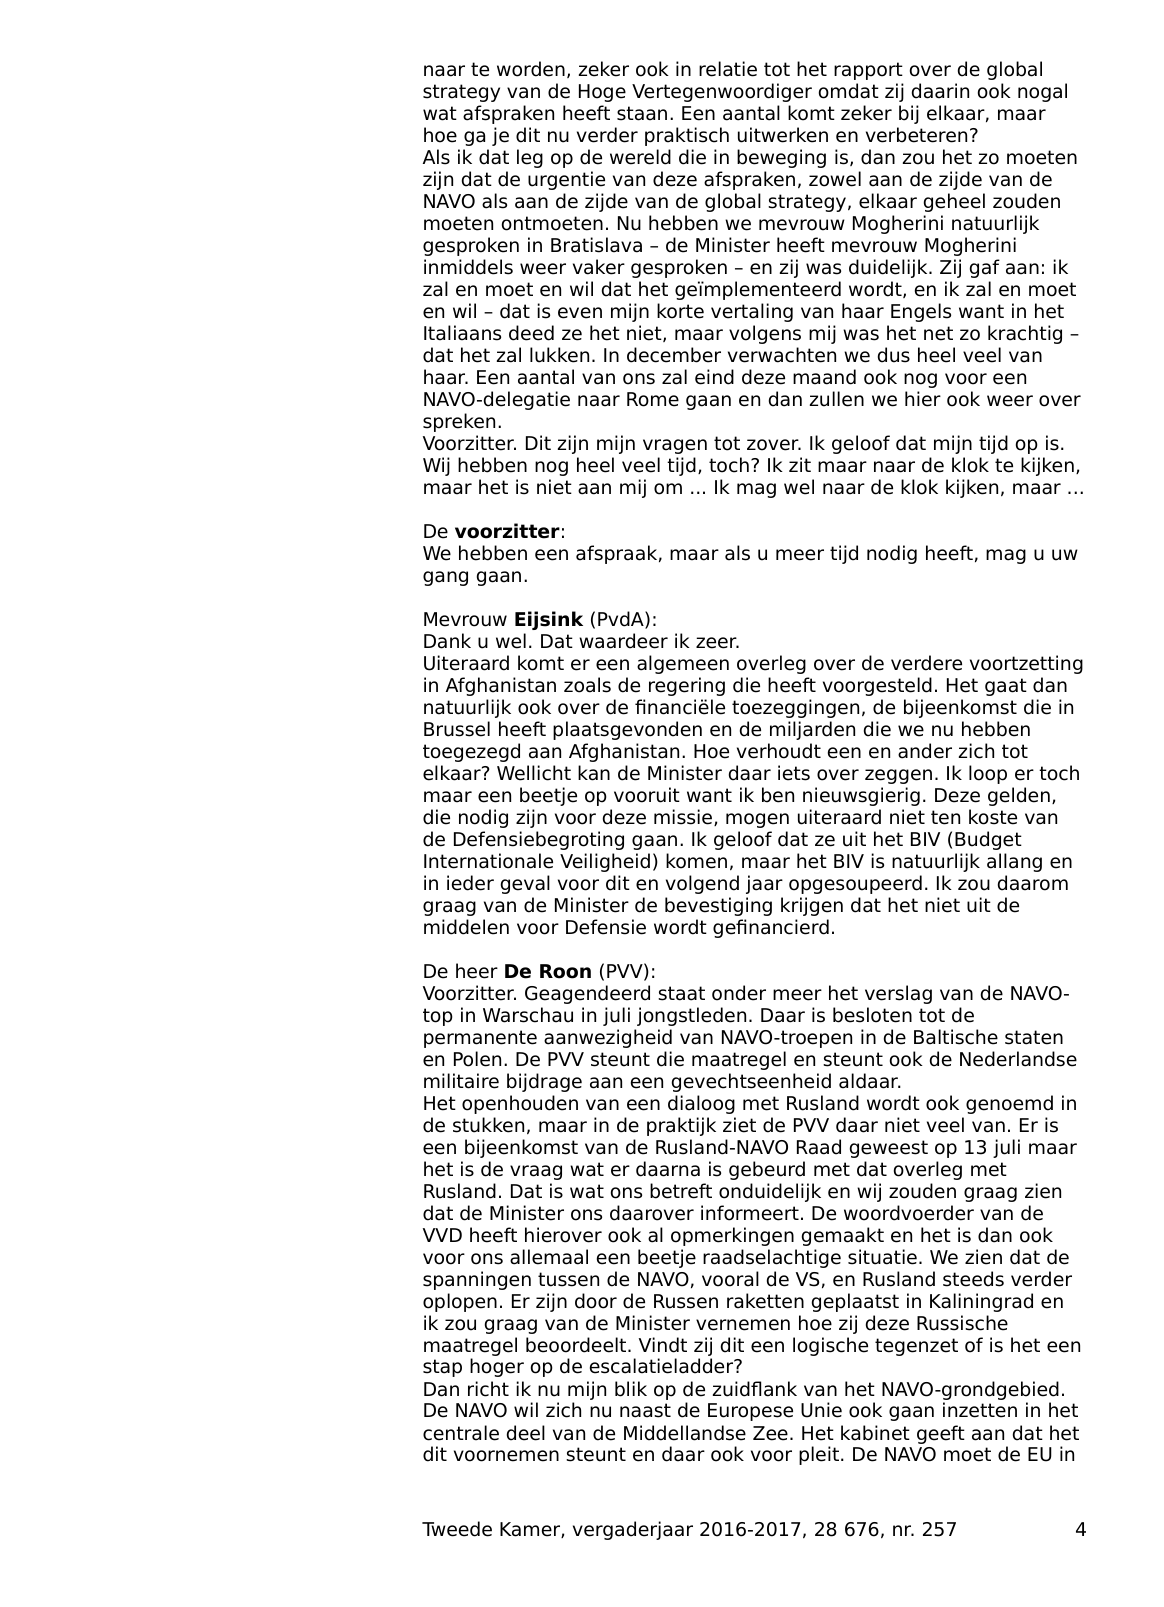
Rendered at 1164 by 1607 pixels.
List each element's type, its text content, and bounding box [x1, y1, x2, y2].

text Dan richt ik nu mijn blik op de zuidflank van het NAVO-grondgebied. De NAVO wil zich nu naast de Europese Unie ook gaan inzetten in het centrale deel van de Middellandse Zee. Het kabinet geeft aan dat het dit voornemen steunt en daar ook voor pleit. De NAVO moet de EU in [422, 1378, 1087, 1466]
text De voorzitter: [422, 521, 1087, 543]
text Uiteraard komt er een algemeen overleg over de verdere voortzetting in Afghanistan zoals de regering die heeft voorgesteld. Het gaat dan natuurlijk ook over de financiële toezeggingen, de bijeenkomst die in Brussel heeft plaatsgevonden en de miljarden die we nu hebben toegezegd aan Afghanistan. Hoe verhoudt een en ander zich tot elkaar? Wellicht kan de Minister daar iets over zeggen. Ik loop er toch maar een beetje op vooruit want ik ben nieuwsgierig. Deze gelden, die nodig zijn voor deze missie, mogen uiteraard niet ten koste van de Defensiebegroting gaan. Ik geloof dat ze uit het BIV (Budget Internationale Veiligheid) komen, maar het BIV is natuurlijk allang en in ieder geval voor dit en volgend jaar opgesoupeerd. Ik zou daarom graag van de Minister de bevestiging krijgen dat het niet uit de middelen voor Defensie wordt gefinancierd. [422, 653, 1087, 939]
text Voorzitter. Dit zijn mijn vragen tot zover. Ik geloof dat mijn tijd op is. Wij hebben nog heel veel tijd, toch? Ik zit maar naar de klok te kijken, maar het is niet aan mij om ... Ik mag wel naar de klok kijken, maar ... [422, 433, 1087, 499]
text De heer De Roon (PVV): [422, 961, 1087, 983]
text naar te worden, zeker ook in relatie tot het rapport over de global strategy van de Hoge Vertegenwoordiger omdat zij daarin ook nogal wat afspraken heeft staan. Een aantal komt zeker bij elkaar, maar hoe ga je dit nu verder praktisch uitwerken en verbeteren? [422, 59, 1087, 147]
text Mevrouw Eijsink (PvdA): [422, 609, 1087, 631]
text Voorzitter. Geagendeerd staat onder meer het verslag van de NAVO-top in Warschau in juli jongstleden. Daar is besloten tot de permanente aanwezigheid van NAVO-troepen in de Baltische staten en Polen. De PVV steunt die maatregel en steunt ook de Nederlandse militaire bijdrage aan een gevechtseenheid aldaar. [422, 983, 1087, 1093]
text We hebben een afspraak, maar als u meer tijd nodig heeft, mag u uw gang gaan. [422, 543, 1087, 587]
text Het openhouden van een dialoog met Rusland wordt ook genoemd in de stukken, maar in de praktijk ziet de PVV daar niet veel van. Er is een bijeenkomst van de Rusland-NAVO Raad geweest op 13 juli maar het is de vraag wat er daarna is gebeurd met dat overleg met Rusland. Dat is wat ons betreft onduidelijk en wij zouden graag zien dat de Minister ons daarover informeert. De woordvoerder van de VVD heeft hierover ook al opmerkingen gemaakt en het is dan ook voor ons allemaal een beetje raadselachtige situatie. We zien dat de spanningen tussen de NAVO, vooral de VS, en Rusland steeds verder oplopen. Er zijn door de Russen raketten geplaatst in Kaliningrad en ik zou graag van de Minister vernemen hoe zij deze Russische maatregel beoordeelt. Vindt zij dit een logische tegenzet of is het een stap hoger op de escalatieladder? [422, 1093, 1087, 1378]
text Als ik dat leg op de wereld die in beweging is, dan zou het zo moeten zijn dat de urgentie van deze afspraken, zowel aan de zijde van de NAVO als aan de zijde van de global strategy, elkaar geheel zouden moeten ontmoeten. Nu hebben we mevrouw Mogherini natuurlijk gesproken in Bratislava – de Minister heeft mevrouw Mogherini inmiddels weer vaker gesproken – en zij was duidelijk. Zij gaf aan: ik zal en moet en wil dat het geïmplementeerd wordt, en ik zal en moet en wil – dat is even mijn korte vertaling van haar Engels want in het Italiaans deed ze het niet, maar volgens mij was het net zo krachtig – dat het zal lukken. In december verwachten we dus heel veel van haar. Een aantal van ons zal eind deze maand ook nog voor een NAVO-delegatie naar Rome gaan en dan zullen we hier ook weer over spreken. [422, 147, 1087, 433]
text Dank u wel. Dat waardeer ik zeer. [422, 631, 1087, 653]
